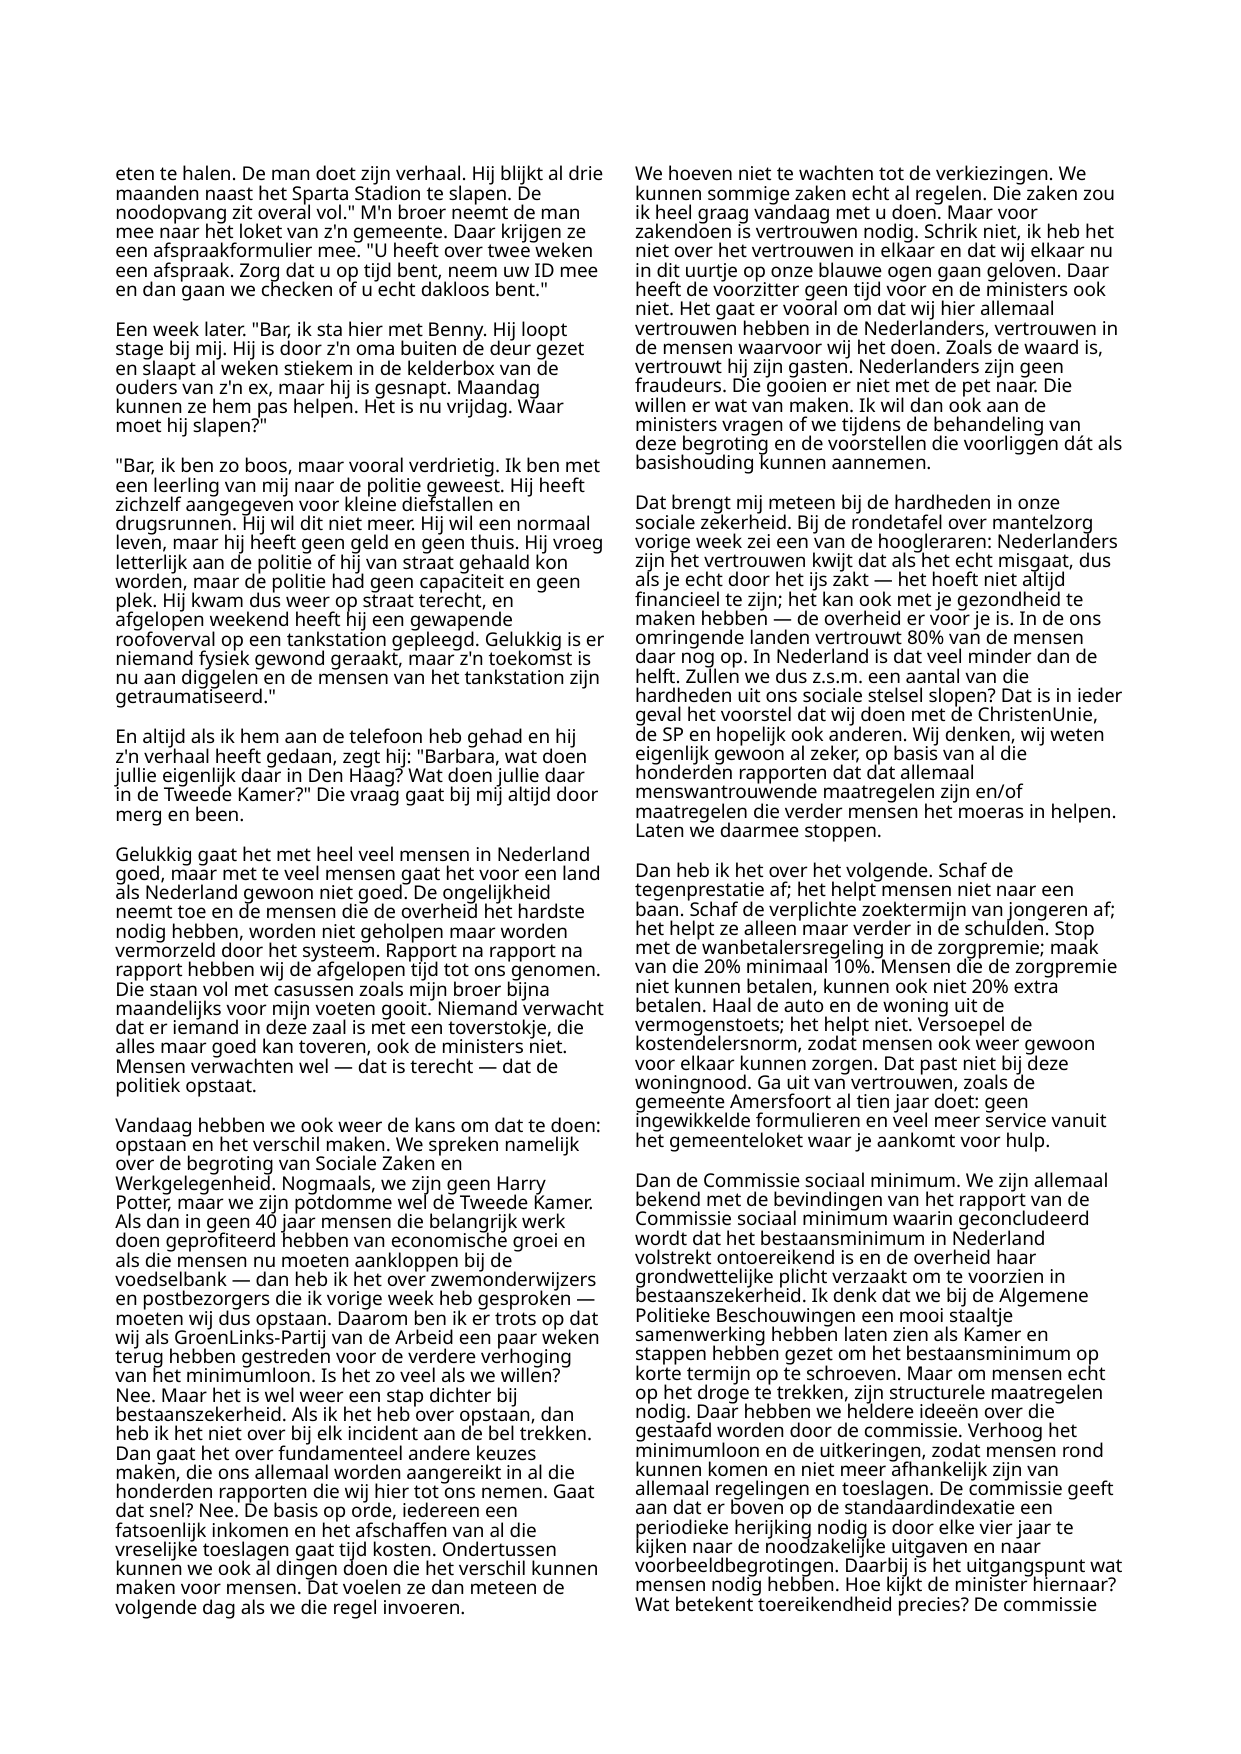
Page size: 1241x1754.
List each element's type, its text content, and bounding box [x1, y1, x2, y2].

text Dan heb ik het over het volgende. Schaf de tegenprestatie af; het helpt mensen niet naar een baan. Schaf de verplichte zoektermijn van jongeren af; het helpt ze alleen maar verder in de schulden. Stop met de wanbetalersregeling in de zorgpremie; maak van die 20% minimaal 10%. Mensen die de zorgpremie niet kunnen betalen, kunnen ook niet 20% extra betalen. Haal de auto en de woning uit de vermogenstoets; het helpt niet. Versoepel de kostendelersnorm, zodat mensen ook weer gewoon voor elkaar kunnen zorgen. Dat past niet bij deze woningnood. Ga uit van vertrouwen, zoals de gemeente Amersfoort al tien jaar doet: geen ingewikkelde formulieren en veel meer service vanuit het gemeenteloket waar je aankomt voor hulp. [635, 862, 1125, 1151]
text Vandaag hebben we ook weer de kans om dat te doen: opstaan en het verschil maken. We spreken namelijk over de begroting van Sociale Zaken en Werkgelegenheid. Nogmaals, we zijn geen Harry Potter, maar we zijn potdomme wel de Tweede Kamer. Als dan in geen 40 jaar mensen die belangrijk werk doen geprofiteerd hebben van economische groei en als die mensen nu moeten aankloppen bij de voedselbank — dan heb ik het over zwemonderwijzers en postbezorgers die ik vorige week heb gesproken — moeten wij dus opstaan. Daarom ben ik er trots op dat wij als GroenLinks-Partij van de Arbeid een paar weken terug hebben gestreden voor de verdere verhoging van het minimumloon. Is het zo veel als we willen? Nee. Maar het is wel weer een stap dichter bij bestaanszekerheid. Als ik het heb over opstaan, dan heb ik het niet over bij elk incident aan de bel trekken. Dan gaat het over fundamenteel andere keuzes maken, die ons allemaal worden aangereikt in al die honderden rapporten die wij hier tot ons nemen. Gaat dat snel? Nee. De basis op orde, iedereen een fatsoenlijk inkomen en het afschaffen van al die vreselijke toeslagen gaat tijd kosten. Ondertussen kunnen we ook al dingen doen die het verschil kunnen maken voor mensen. Dat voelen ze dan meteen de volgende dag als we die regel invoeren. [115, 1117, 605, 1618]
text Dat brengt mij meteen bij de hardheden in onze sociale zekerheid. Bij de rondetafel over mantelzorg vorige week zei een van de hoogleraren: Nederlanders zijn het vertrouwen kwijt dat als het echt misgaat, dus als je echt door het ijs zakt — het hoeft niet altijd financieel te zijn; het kan ook met je gezondheid te maken hebben — de overheid er voor je is. In de ons omringende landen vertrouwt 80% van de mensen daar nog op. In Nederland is dat veel minder dan de helft. Zullen we dus z.s.m. een aantal van die hardheden uit ons sociale stelsel slopen? Dat is in ieder geval het voorstel dat wij doen met de ChristenUnie, de SP en hopelijk ook anderen. Wij denken, wij weten eigenlijk gewoon al zeker, op basis van al die honderden rapporten dat dat allemaal menswantrouwende maatregelen zijn en/of maatregelen die verder mensen het moeras in helpen. Laten we daarmee stoppen. [635, 494, 1125, 841]
text eten te halen. De man doet zijn verhaal. Hij blijkt al drie maanden naast het Sparta Stadion te slapen. De noodopvang zit overal vol." M'n broer neemt de man mee naar het loket van z'n gemeente. Daar krijgen ze een afspraakformulier mee. "U heeft over twee weken een afspraak. Zorg dat u op tijd bent, neem uw ID mee en dan gaan we checken of u echt dakloos bent." [115, 165, 605, 300]
text En altijd als ik hem aan de telefoon heb gehad en hij z'n verhaal heeft gedaan, zegt hij: "Barbara, wat doen jullie eigenlijk daar in Den Haag? Wat doen jullie daar in de Tweede Kamer?" Die vraag gaat bij mij altijd door merg en been. [115, 728, 605, 825]
text Een week later. "Bar, ik sta hier met Benny. Hij loopt stage bij mij. Hij is door z'n oma buiten de deur gezet en slaapt al weken stiekem in de kelderbox van de ouders van z'n ex, maar hij is gesnapt. Maandag kunnen ze hem pas helpen. Het is nu vrijdag. Waar moet hij slapen?" [115, 321, 605, 437]
text Gelukkig gaat het met heel veel mensen in Nederland goed, maar met te veel mensen gaat het voor een land als Nederland gewoon niet goed. De ongelijkheid neemt toe en de mensen die de overheid het hardste nodig hebben, worden niet geholpen maar worden vermorzeld door het systeem. Rapport na rapport na rapport hebben wij de afgelopen tijd tot ons genomen. Die staan vol met casussen zoals mijn broer bijna maandelijks voor mijn voeten gooit. Niemand verwacht dat er iemand in deze zaal is met een toverstokje, die alles maar goed kan toveren, ook de ministers niet. Mensen verwachten wel — dat is terecht — dat de politiek opstaat. [115, 846, 605, 1096]
text "Bar, ik ben zo boos, maar vooral verdrietig. Ik ben met een leerling van mij naar de politie geweest. Hij heeft zichzelf aangegeven voor kleine diefstallen en drugsrunnen. Hij wil dit niet meer. Hij wil een normaal leven, maar hij heeft geen geld en geen thuis. Hij vroeg letterlijk aan de politie of hij van straat gehaald kon worden, maar de politie had geen capaciteit en geen plek. Hij kwam dus weer op straat terecht, en afgelopen weekend heeft hij een gewapende roofoverval op een tankstation gepleegd. Gelukkig is er niemand fysiek gewond geraakt, maar z'n toekomst is nu aan diggelen en de mensen van het tankstation zijn getraumatiseerd." [115, 457, 605, 708]
text Dan de Commissie sociaal minimum. We zijn allemaal bekend met de bevindingen van het rapport van de Commissie sociaal minimum waarin geconcludeerd wordt dat het bestaansminimum in Nederland volstrekt ontoereikend is en de overheid haar grondwettelijke plicht verzaakt om te voorzien in bestaanszekerheid. Ik denk dat we bij de Algemene Politieke Beschouwingen een mooi staaltje samenwerking hebben laten zien als Kamer en stappen hebben gezet om het bestaansminimum op korte termijn op te schroeven. Maar om mensen echt op het droge te trekken, zijn structurele maatregelen nodig. Daar hebben we heldere ideeën over die gestaafd worden door de commissie. Verhoog het minimumloon en de uitkeringen, zodat mensen rond kunnen komen en niet meer afhankelijk zijn van allemaal regelingen en toeslagen. De commissie geeft aan dat er boven op de standaardindexatie een periodieke herijking nodig is door elke vier jaar te kijken naar de noodzakelijke uitgaven en naar voorbeeldbegrotingen. Daarbij is het uitgangspunt wat mensen nodig hebben. Hoe kijkt de minister hiernaar? Wat betekent toereikendheid precies? De commissie [635, 1172, 1125, 1615]
text We hoeven niet te wachten tot de verkiezingen. We kunnen sommige zaken echt al regelen. Die zaken zou ik heel graag vandaag met u doen. Maar voor zakendoen is vertrouwen nodig. Schrik niet, ik heb het niet over het vertrouwen in elkaar en dat wij elkaar nu in dit uurtje op onze blauwe ogen gaan geloven. Daar heeft de voorzitter geen tijd voor en de ministers ook niet. Het gaat er vooral om dat wij hier allemaal vertrouwen hebben in de Nederlanders, vertrouwen in de mensen waarvoor wij het doen. Zoals de waard is, vertrouwt hij zijn gasten. Nederlanders zijn geen fraudeurs. Die gooien er niet met de pet naar. Die willen er wat van maken. Ik wil dan ook aan de ministers vragen of we tijdens de behandeling van deze begroting en de voorstellen die voorliggen dát als basishouding kunnen aannemen. [635, 165, 1125, 474]
